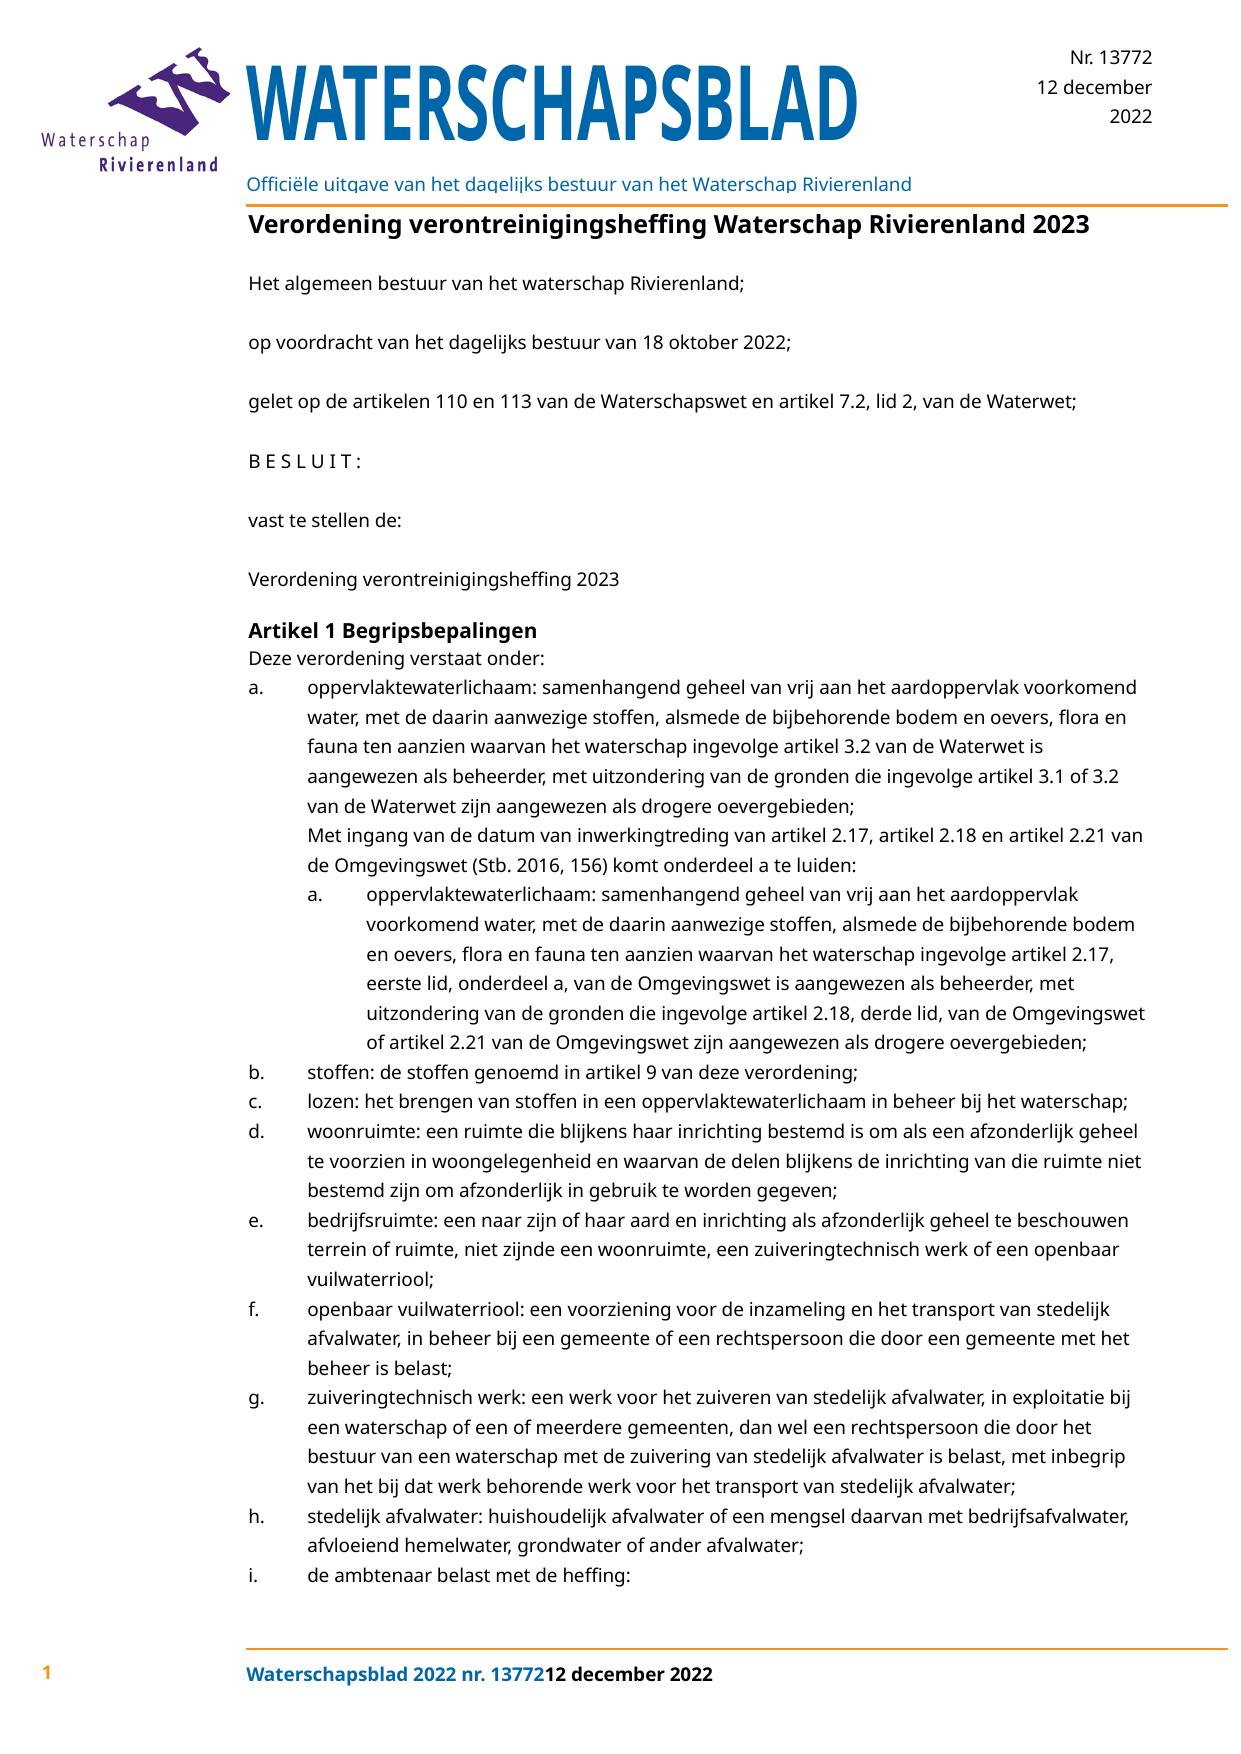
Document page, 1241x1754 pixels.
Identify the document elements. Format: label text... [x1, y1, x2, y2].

text Het algemeen bestuur van het waterschap Rivierenland; [248, 270, 1152, 296]
list zuiveringtechnisch werk: een werk voor het zuiveren van stedelijk afvalwater, in exploitatie bij een waterschap of een of meerdere gemeenten, dan wel een rechtspersoon die door het bestuur van een waterschap met de zuivering van stedelijk afvalwater is belast, met inbegrip van het bij dat werk behorende werk voor het transport van stedelijk afvalwater; [248, 1384, 1152, 1499]
text Artikel 1 Begripsbepalingen [248, 617, 1152, 645]
list Met ingang van de datum van inwerkingtreding van artikel 2.17, artikel 2.18 en artikel 2.21 van de Omgevingswet (Stb. 2016, 156) komt onderdeel a te luiden: [248, 822, 1152, 878]
list stedelijk afvalwater: huishoudelijk afvalwater of een mengsel daarvan met bedrijfsafvalwater, afvloeiend hemelwater, grondwater of ander afvalwater; [248, 1503, 1152, 1558]
list oppervlaktewaterlichaam: samenhangend geheel van vrij aan het aardoppervlak voorkomend water, met de daarin aanwezige stoffen, alsmede de bijbehorende bodem en oevers, flora en fauna ten aanzien waarvan het waterschap ingevolge artikel 2.17, eerste lid, onderdeel a, van de Omgevingswet is aangewezen als beheerder, met uitzondering van de gronden die ingevolge artikel 2.18, derde lid, van de Omgevingswet of artikel 2.21 van de Omgevingswet zijn aangewezen als drogere oevergebieden; [307, 882, 1152, 1055]
list lozen: het brengen van stoffen in een oppervlaktewaterlichaam in beheer bij het waterschap; [248, 1089, 1152, 1114]
text op voordracht van het dagelijks bestuur van 18 oktober 2022; [248, 329, 1152, 355]
text vast te stellen de: [248, 507, 1152, 533]
text Verordening verontreinigingsheffing 2023 [248, 566, 1152, 592]
list stoffen: de stoffen genoemd in artikel 9 van deze verordening; [248, 1059, 1152, 1085]
text B E S L U I T : [248, 448, 1152, 473]
text Deze verordening verstaat onder: [248, 645, 1152, 671]
list de ambtenaar belast met de heffing: [248, 1562, 1152, 1588]
list openbaar vuilwaterriool: een voorziening voor de inzameling en het transport van stedelijk afvalwater, in beheer bij een gemeente of een rechtspersoon die door een gemeente met het beheer is belast; [248, 1296, 1152, 1381]
list woonruimte: een ruimte die blijkens haar inrichting bestemd is om als een afzonderlijk geheel te voorzien in woongelegenheid en waarvan de delen blijkens de inrichting van die ruimte niet bestemd zijn om afzonderlijk in gebruik te worden gegeven; [248, 1118, 1152, 1203]
text gelet op de artikelen 110 en 113 van de Waterschapswet en artikel 7.2, lid 2, van de Waterwet; [248, 389, 1152, 414]
text Verordening verontreinigingsheffing Waterschap Rivierenland 2023 [248, 207, 1152, 241]
list bedrijfsruimte: een naar zijn of haar aard en inrichting als afzonderlijk geheel te beschouwen terrein of ruimte, niet zijnde een woonruimte, een zuiveringtechnisch werk of een openbaar vuilwaterriool; [248, 1207, 1152, 1292]
list oppervlaktewaterlichaam: samenhangend geheel van vrij aan het aardoppervlak voorkomend water, met de daarin aanwezige stoffen, alsmede de bijbehorende bodem en oevers, flora en fauna ten aanzien waarvan het waterschap ingevolge artikel 3.2 van de Waterwet is aangewezen als beheerder, met uitzondering van de gronden die ingevolge artikel 3.1 of 3.2 van de Waterwet zijn aangewezen als drogere oevergebieden; [248, 674, 1152, 819]
picture [41, 47, 231, 172]
